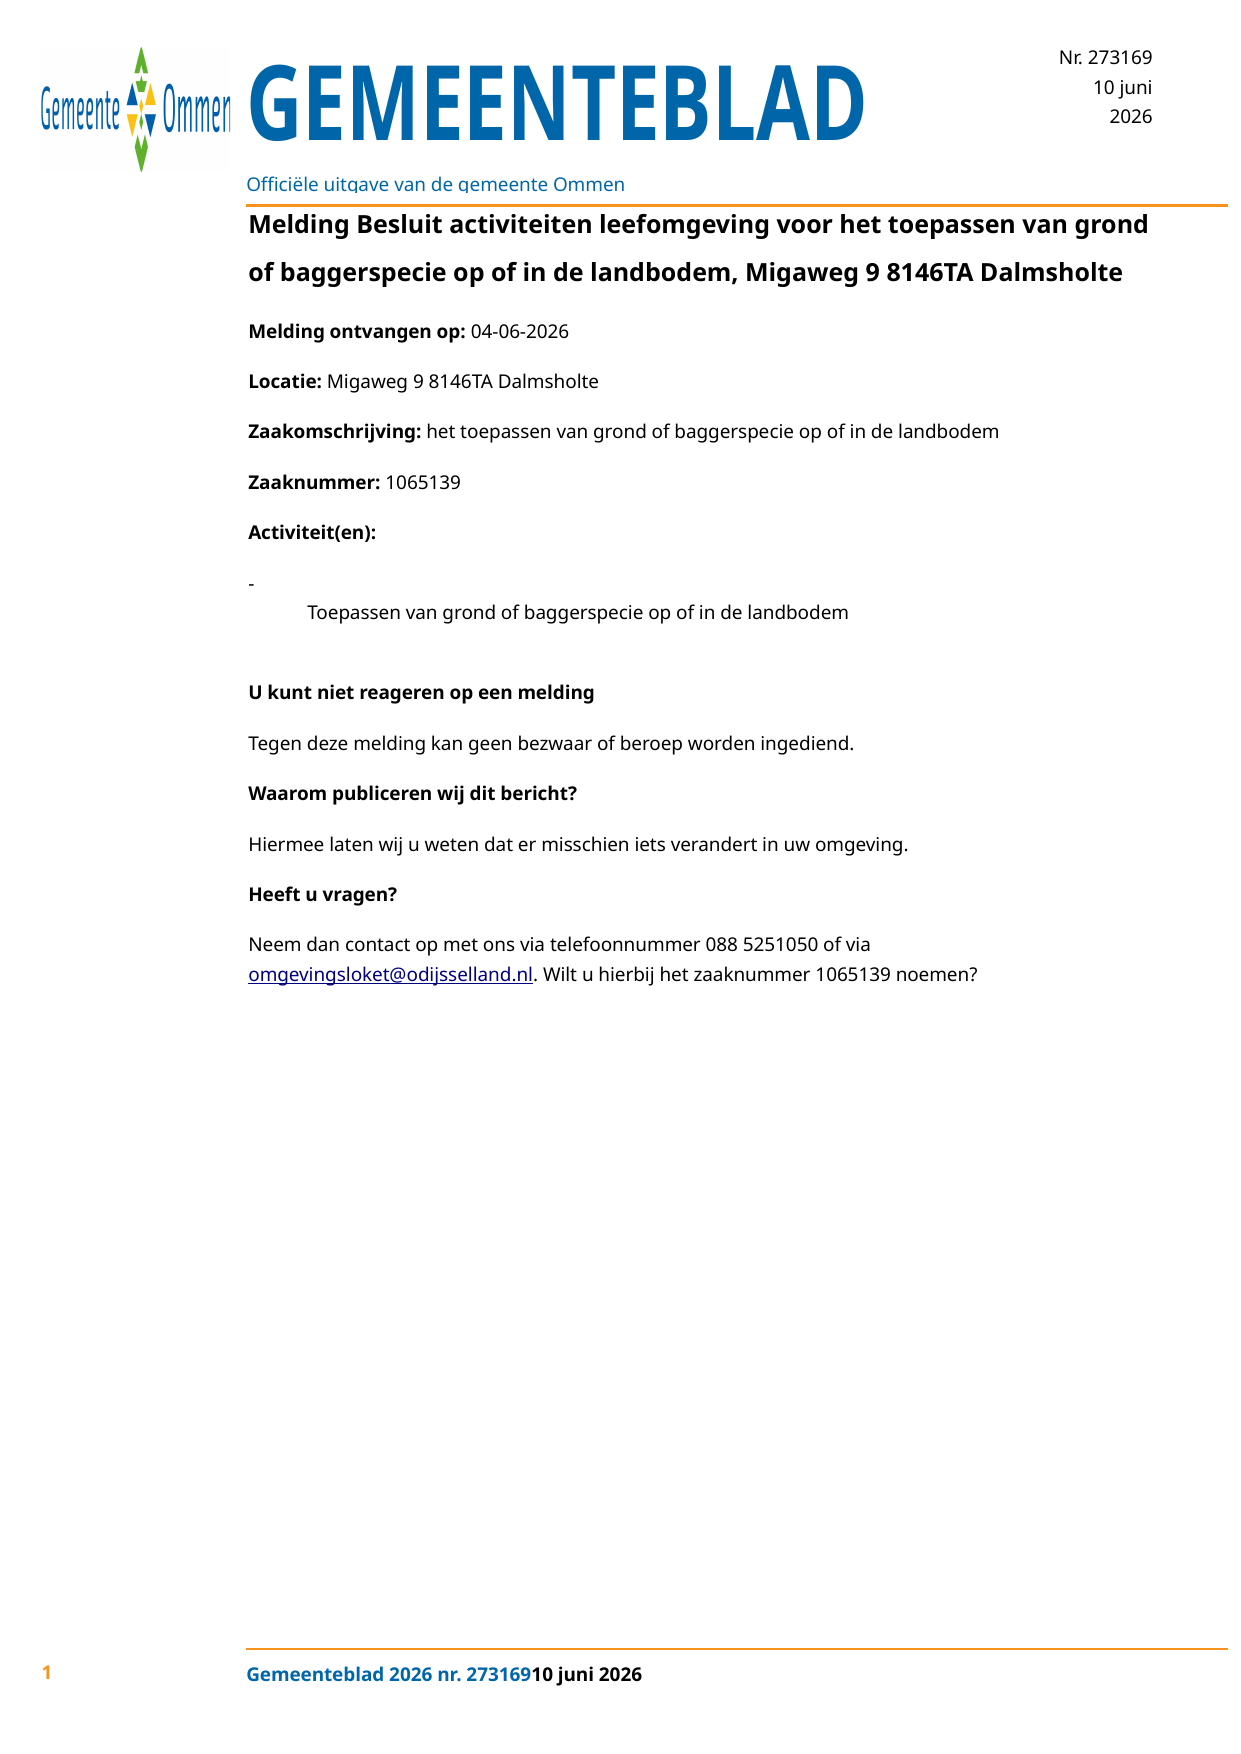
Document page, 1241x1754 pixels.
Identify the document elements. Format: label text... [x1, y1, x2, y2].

text Locatie: Migaweg 9 8146TA Dalmsholte [248, 368, 1152, 394]
text Zaaknummer: 1065139 [248, 469, 1152, 495]
text Hiermee laten wij u weten dat er misschien iets verandert in uw omgeving. [248, 831, 1152, 857]
text Melding ontvangen op: 04-06-2026 [248, 318, 1152, 344]
text Zaakomschrijving: het toepassen van grond of baggerspecie op of in de landbodem [248, 419, 1152, 444]
text Neem dan contact op met ons via telefoonnummer 088 5251050 of via omgevingsloket@odijsselland.nl. Wilt u hierbij het zaaknummer 1065139 noemen? [248, 932, 1152, 987]
picture [41, 47, 231, 172]
text Waarom publiceren wij dit bericht? [248, 780, 1152, 806]
text U kunt niet reageren op een melding [248, 679, 1152, 705]
text Activiteit(en): [248, 519, 1152, 545]
text Heeft u vragen? [248, 881, 1152, 907]
text Tegen deze melding kan geen bezwaar of beroep worden ingediend. [248, 730, 1152, 756]
list Toepassen van grond of baggerspecie op of in de landbodem [248, 599, 1152, 625]
text Melding Besluit activiteiten leefomgeving voor het toepassen van grond of baggerspecie op of in de landbodem, Migaweg 9 8146TA Dalmsholte [248, 207, 1152, 288]
